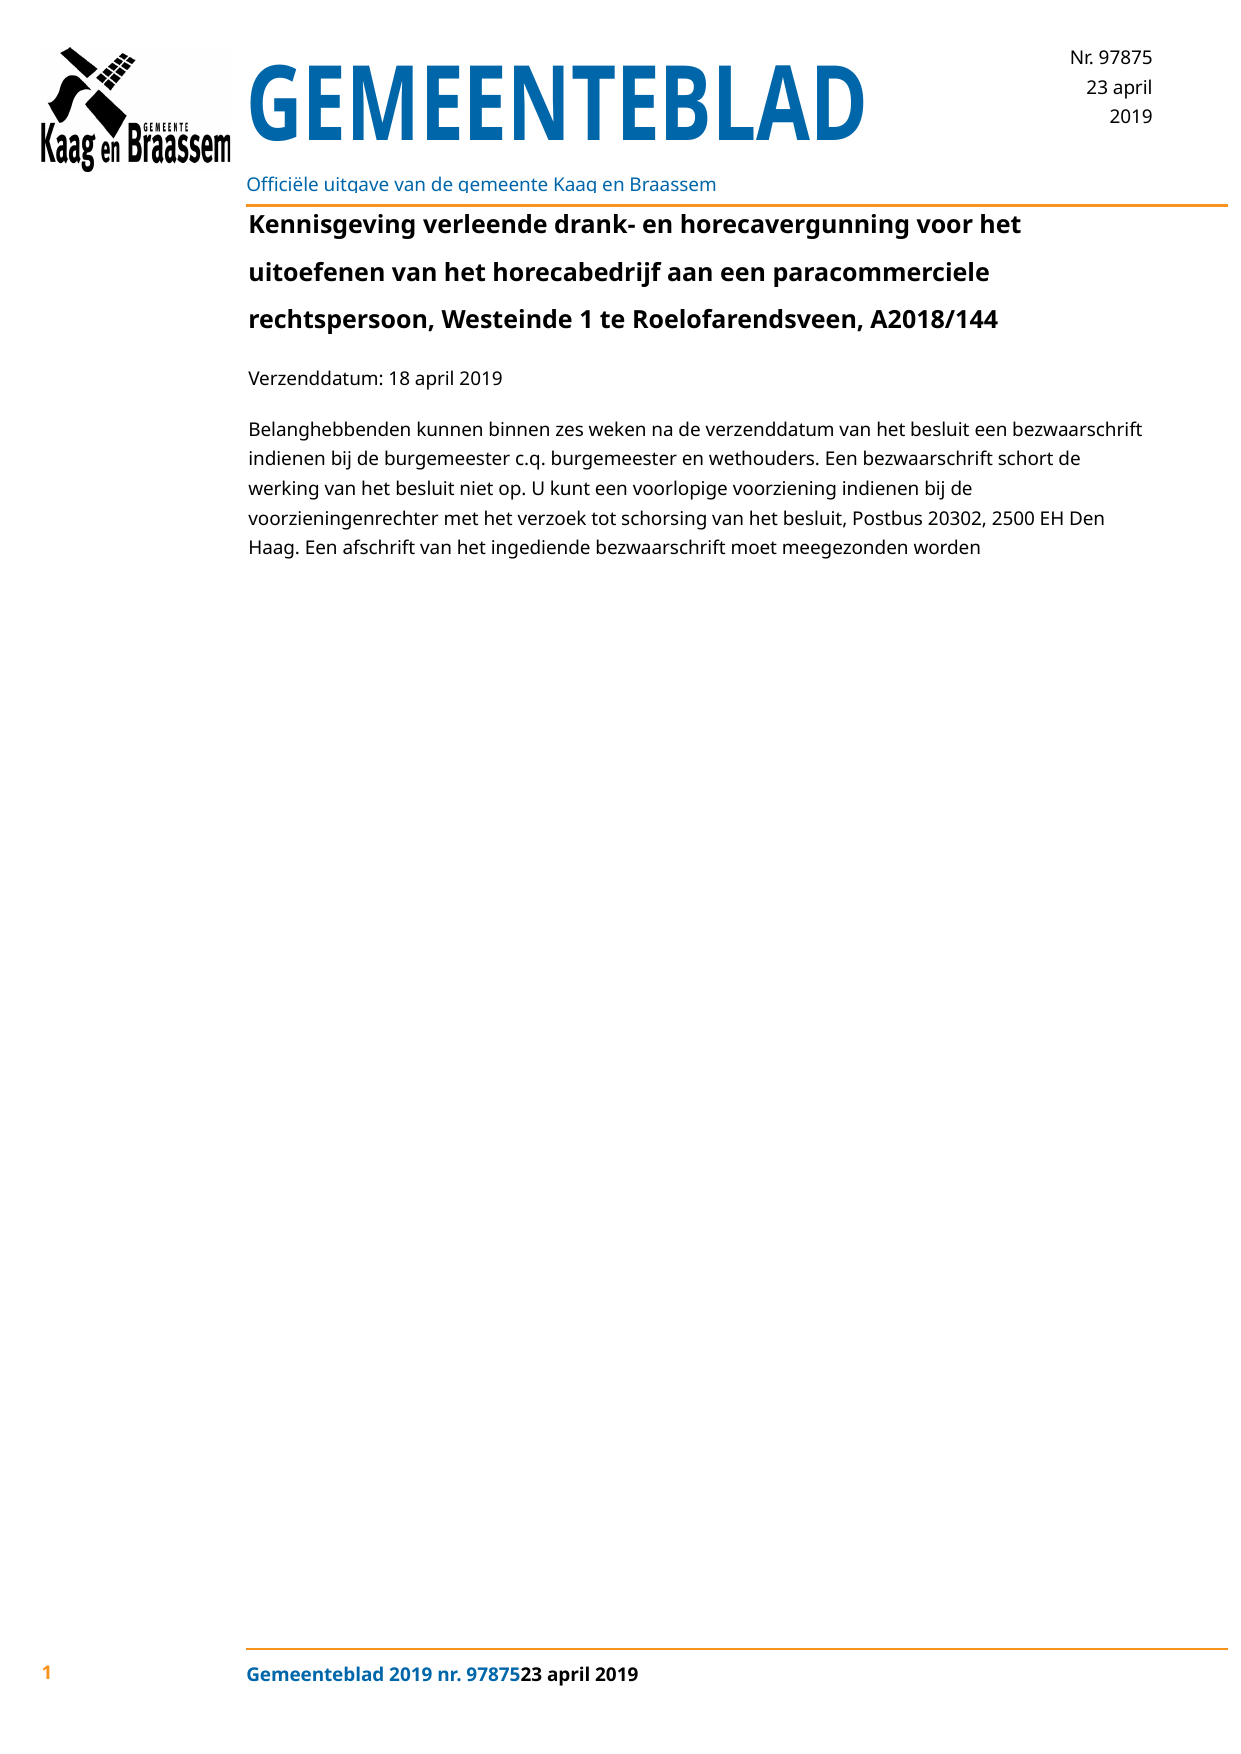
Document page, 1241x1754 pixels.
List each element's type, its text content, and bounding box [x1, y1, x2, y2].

picture [41, 47, 231, 172]
text Belanghebbenden kunnen binnen zes weken na de verzenddatum van het besluit een bezwaarschrift indienen bij de burgemeester c.q. burgemeester en wethouders. Een bezwaarschrift schort de werking van het besluit niet op. U kunt een voorlopige voorziening indienen bij de voorzieningenrechter met het verzoek tot schorsing van het besluit, Postbus 20302, 2500 EH Den Haag. Een afschrift van het ingediende bezwaarschrift moet meegezonden worden [248, 416, 1152, 560]
text Kennisgeving verleende drank- en horecavergunning voor het uitoefenen van het horecabedrijf aan een paracommerciele rechtspersoon, Westeinde 1 te Roelofarendsveen, A2018/144 [248, 207, 1152, 336]
text Verzenddatum: 18 april 2019 [248, 366, 1152, 391]
